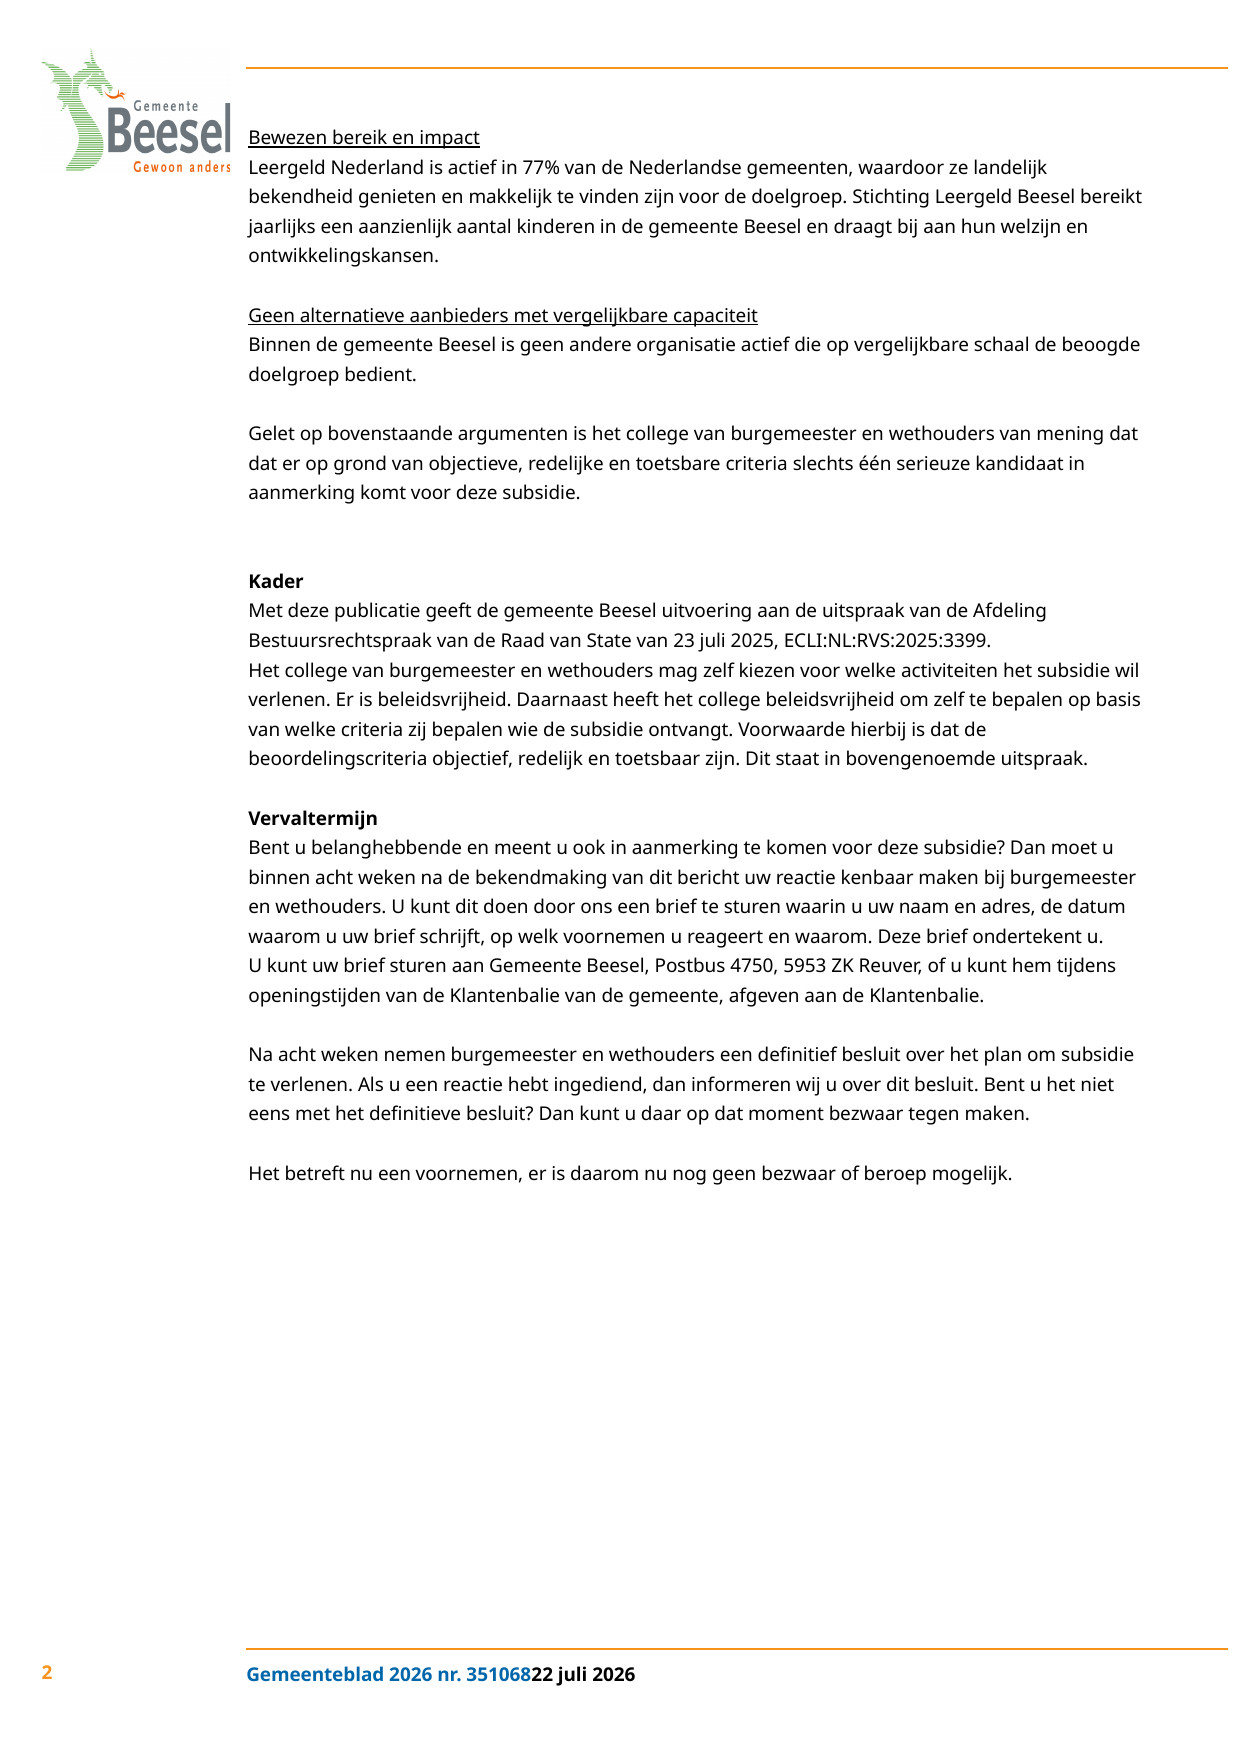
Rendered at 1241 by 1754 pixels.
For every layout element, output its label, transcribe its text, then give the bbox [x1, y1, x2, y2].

text Vervaltermijn [248, 805, 1152, 831]
text Bent u belanghebbende en meent u ook in aanmerking te komen voor deze subsidie? Dan moet u binnen acht weken na de bekendmaking van dit bericht uw reactie kenbaar maken bij burgemeester en wethouders. U kunt dit doen door ons een brief te sturen waarin u uw naam en adres, de datum waarom u uw brief schrijft, op welk voornemen u reageert en waarom. Deze brief ondertekent u. [248, 834, 1152, 949]
text Met deze publicatie geeft de gemeente Beesel uitvoering aan de uitspraak van de Afdeling Bestuursrechtspraak van de Raad van State van 23 juli 2025, ECLI:NL:RVS:2025:3399. [248, 598, 1152, 653]
text Na acht weken nemen burgemeester en wethouders een definitief besluit over het plan om subsidie te verlenen. Als u een reactie hebt ingediend, dan informeren wij u over dit besluit. Bent u het niet eens met het definitieve besluit? Dan kunt u daar op dat moment bezwaar tegen maken. [248, 1041, 1152, 1126]
text Binnen de gemeente Beesel is geen andere organisatie actief die op vergelijkbare schaal de beoogde doelgroep bedient. [248, 331, 1152, 387]
text U kunt uw brief sturen aan Gemeente Beesel, Postbus 4750, 5953 ZK Reuver, of u kunt hem tijdens openingstijden van de Klantenbalie van de gemeente, afgeven aan de Klantenbalie. [248, 953, 1152, 1008]
text Leergeld Nederland is actief in 77% van de Nederlandse gemeenten, waardoor ze landelijk bekendheid genieten en makkelijk te vinden zijn voor de doelgroep. Stichting Leergeld Beesel bereikt jaarlijks een aanzienlijk aantal kinderen in de gemeente Beesel en draagt bij aan hun welzijn en ontwikkelingskansen. [248, 154, 1152, 268]
text Kader [248, 568, 1152, 594]
picture [41, 47, 231, 172]
text Bewezen bereik en impact [248, 124, 1152, 150]
text Het college van burgemeester en wethouders mag zelf kiezen voor welke activiteiten het subsidie wil verlenen. Er is beleidsvrijheid. Daarnaast heeft het college beleidsvrijheid om zelf te bepalen op basis van welke criteria zij bepalen wie de subsidie ontvangt. Voorwaarde hierbij is dat de beoordelingscriteria objectief, redelijk en toetsbaar zijn. Dit staat in bovengenoemde uitspraak. [248, 657, 1152, 771]
text Het betreft nu een voornemen, er is daarom nu nog geen bezwaar of beroep mogelijk. [248, 1160, 1152, 1186]
text Gelet op bovenstaande argumenten is het college van burgemeester en wethouders van mening dat dat er op grond van objectieve, redelijke en toetsbare criteria slechts één serieuze kandidaat in aanmerking komt voor deze subsidie. [248, 420, 1152, 505]
text Geen alternatieve aanbieders met vergelijkbare capaciteit [248, 302, 1152, 328]
